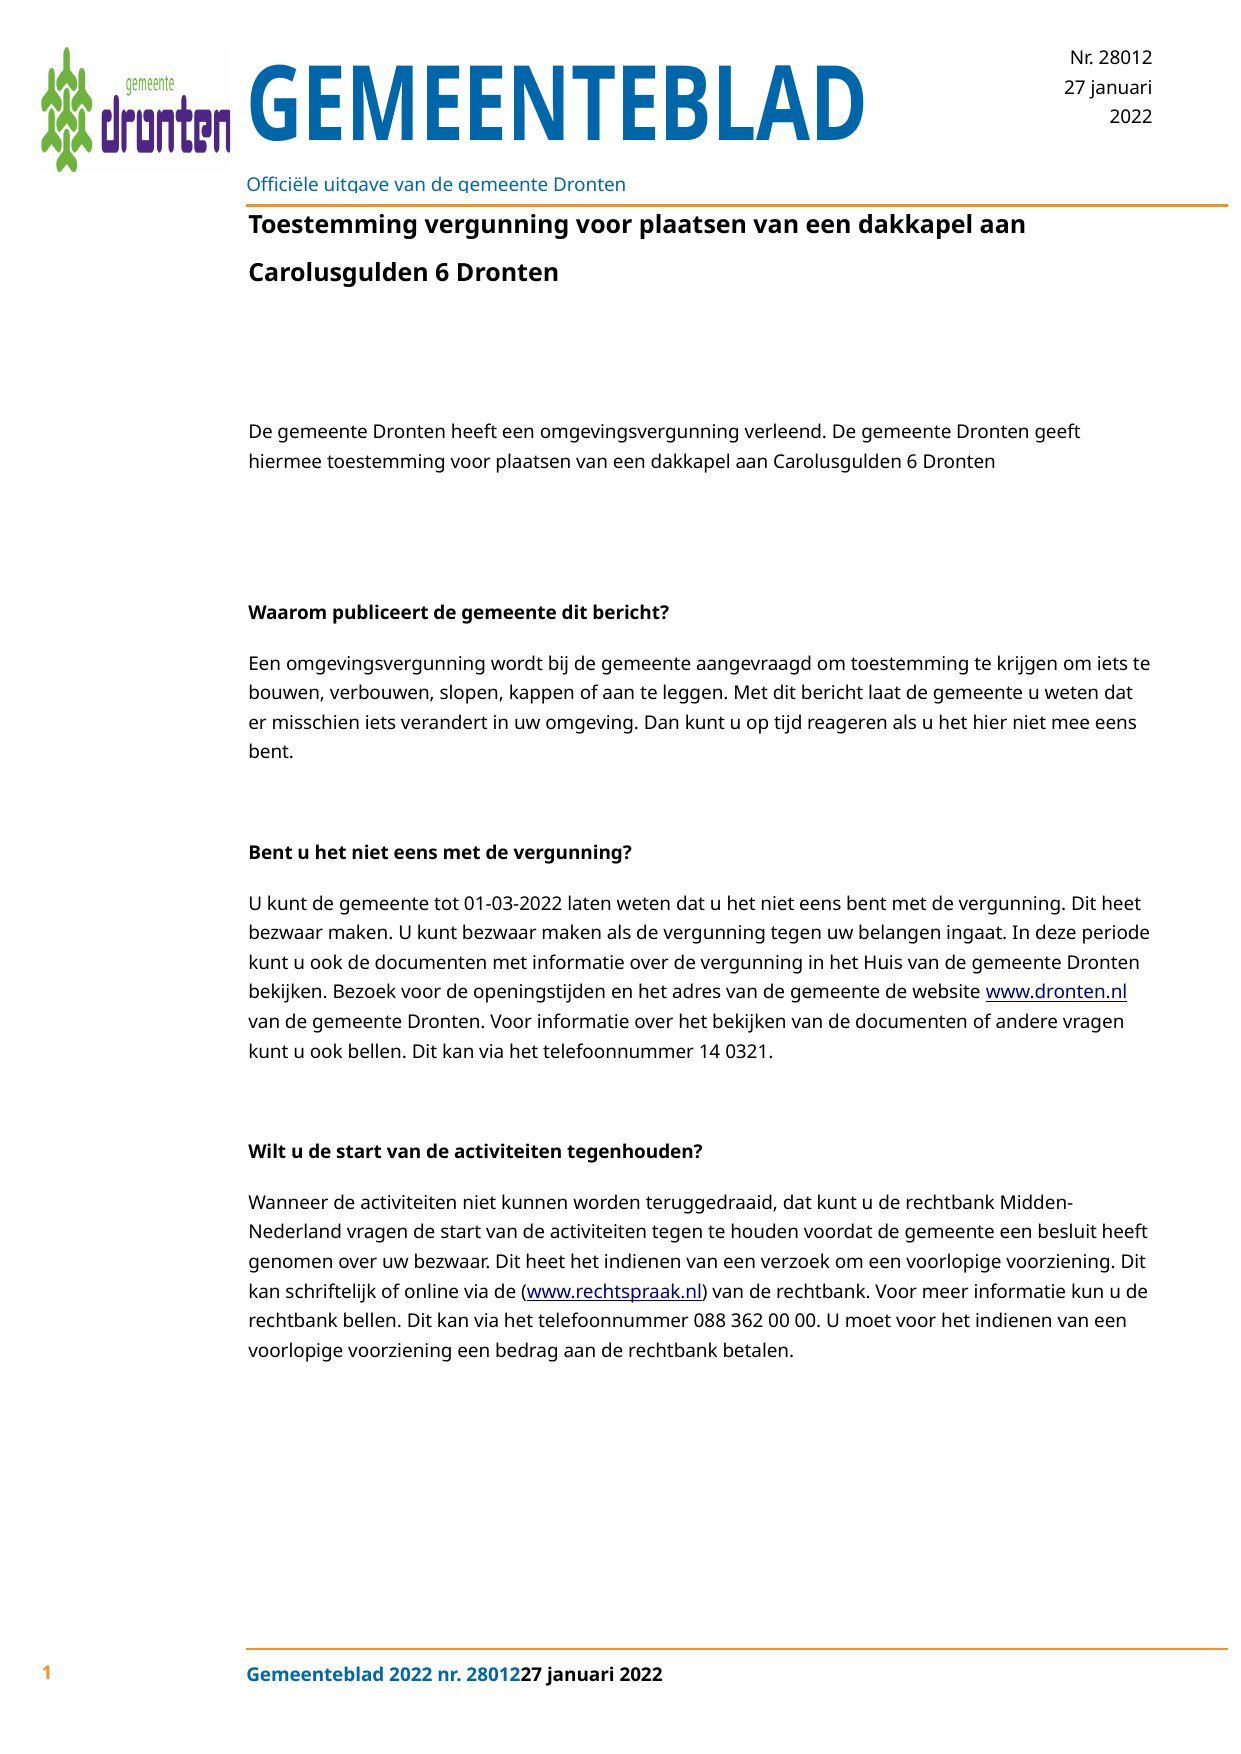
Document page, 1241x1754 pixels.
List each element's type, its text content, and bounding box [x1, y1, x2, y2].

text Toestemming vergunning voor plaatsen van een dakkapel aan Carolusgulden 6 Dronten [248, 207, 1152, 288]
text Waarom publiceert de gemeente dit bericht? [248, 599, 1152, 625]
text Een omgevingsvergunning wordt bij de gemeente aangevraagd om toestemming te krijgen om iets te bouwen, verbouwen, slopen, kappen of aan te leggen. Met dit bericht laat de gemeente u weten dat er misschien iets verandert in uw omgeving. Dan kunt u op tijd reageren als u het hier niet mee eens bent. [248, 650, 1152, 764]
text Wanneer de activiteiten niet kunnen worden teruggedraaid, dat kunt u de rechtbank Midden-Nederland vragen de start van de activiteiten tegen te houden voordat de gemeente een besluit heeft genomen over uw bezwaar. Dit heet het indienen van een verzoek om een voorlopige voorziening. Dit kan schriftelijk of online via de (www.rechtspraak.nl) van de rechtbank. Voor meer informatie kun u de rechtbank bellen. Dit kan via het telefoonnummer 088 362 00 00. U moet voor het indienen van een voorlopige voorziening een bedrag aan de rechtbank betalen. [248, 1189, 1152, 1363]
text De gemeente Dronten heeft een omgevingsvergunning verleend. De gemeente Dronten geeft hiermee toestemming voor plaatsen van een dakkapel aan Carolusgulden 6 Dronten [248, 419, 1152, 474]
text Wilt u de start van de activiteiten tegenhouden? [248, 1139, 1152, 1164]
text Bent u het niet eens met de vergunning? [248, 839, 1152, 865]
text U kunt de gemeente tot 01-03-2022 laten weten dat u het niet eens bent met de vergunning. Dit heet bezwaar maken. U kunt bezwaar maken als de vergunning tegen uw belangen ingaat. In deze periode kunt u ook de documenten met informatie over de vergunning in het Huis van de gemeente Dronten bekijken. Bezoek voor de openingstijden en het adres van de gemeente de website www.dronten.nl van de gemeente Dronten. Voor informatie over het bekijken van de documenten of andere vragen kunt u ook bellen. Dit kan via het telefoonnummer 14 0321. [248, 890, 1152, 1064]
picture [41, 47, 231, 172]
